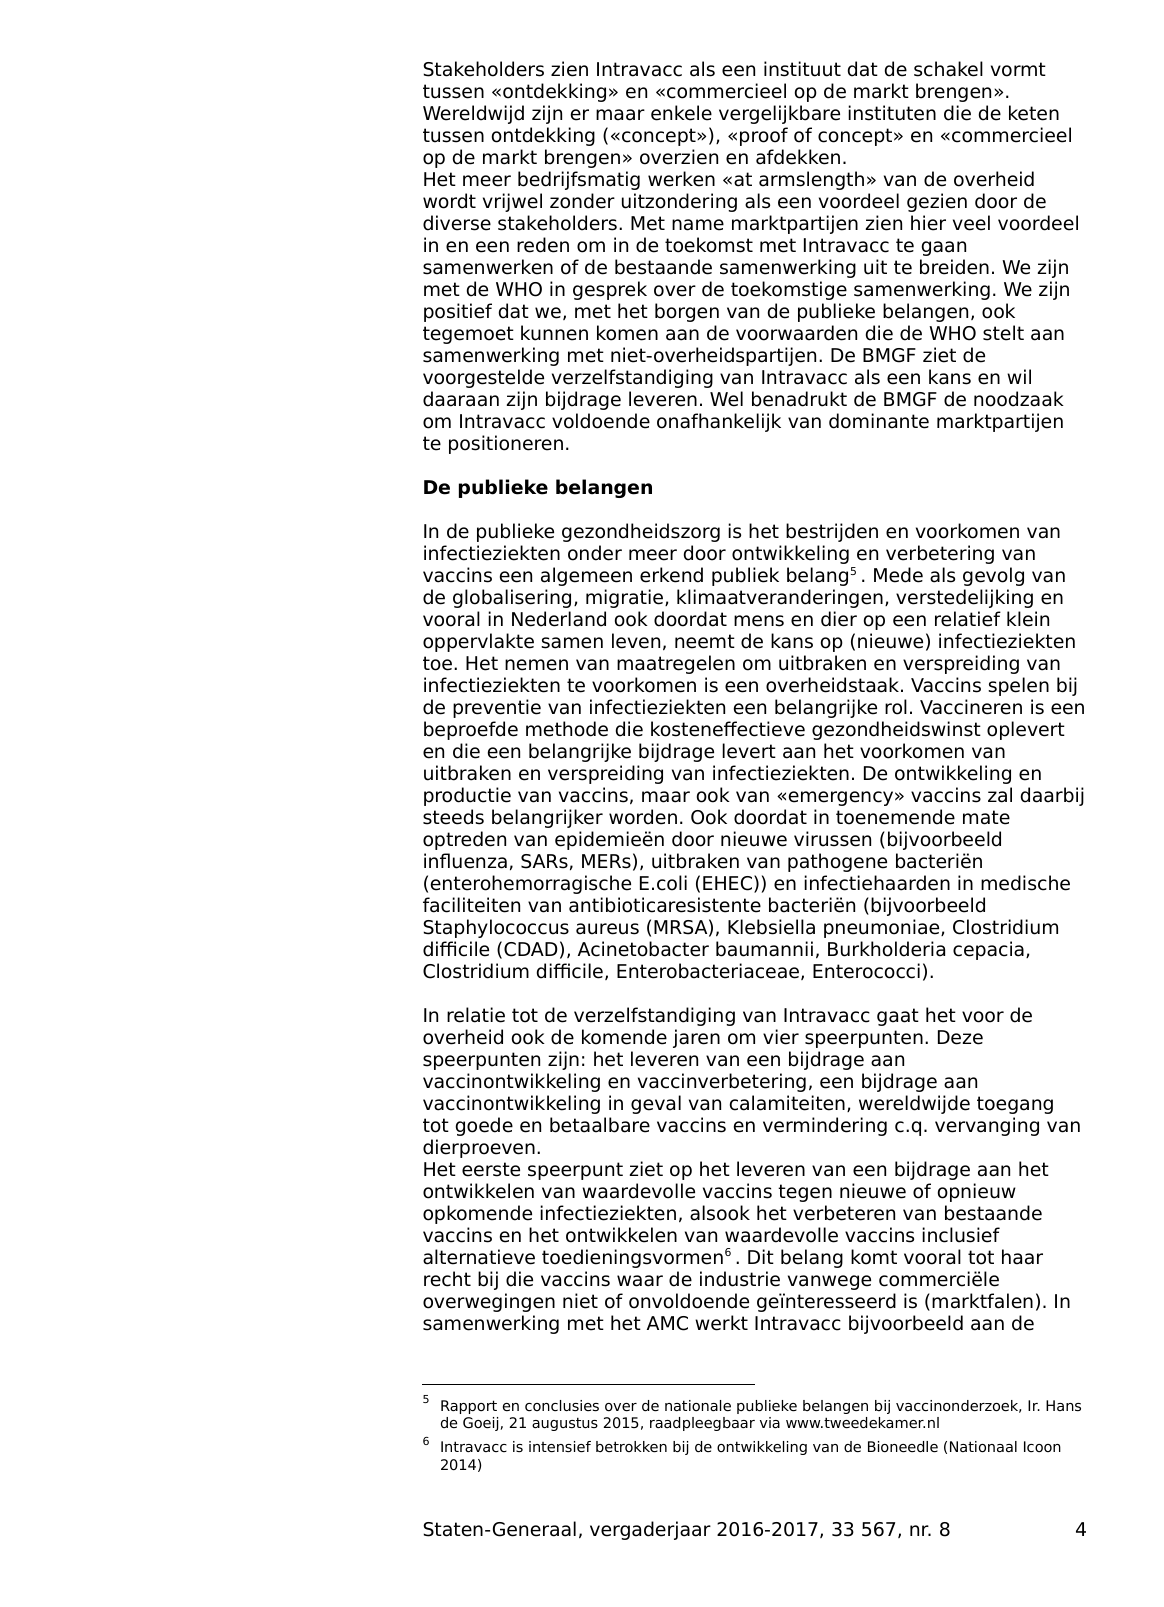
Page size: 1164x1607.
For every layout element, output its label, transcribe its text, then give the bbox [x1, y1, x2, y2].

text Intravacc is intensief betrokken bij de ontwikkeling van de Bioneedle (Nationaal Icoon 2014) [422, 1435, 1087, 1474]
text In relatie tot de verzelfstandiging van Intravacc gaat het voor de overheid ook de komende jaren om vier speerpunten. Deze speerpunten zijn: het leveren van een bijdrage aan vaccinontwikkeling en vaccinverbetering, een bijdrage aan vaccinontwikkeling in geval van calamiteiten, wereldwijde toegang tot goede en betaalbare vaccins en vermindering c.q. vervanging van dierproeven. [422, 1005, 1087, 1159]
text In de publieke gezondheidszorg is het bestrijden en voorkomen van infectieziekten onder meer door ontwikkeling en verbetering van vaccins een algemeen erkend publiek belang. Mede als gevolg van de globalisering, migratie, klimaatveranderingen, verstedelijking en vooral in Nederland ook doordat mens en dier op een relatief klein oppervlakte samen leven, neemt de kans op (nieuwe) infectieziekten toe. Het nemen van maatregelen om uitbraken en verspreiding van infectieziekten te voorkomen is een overheidstaak. Vaccins spelen bij de preventie van infectieziekten een belangrijke rol. Vaccineren is een beproefde methode die kosteneffectieve gezondheidswinst oplevert en die een belangrijke bijdrage levert aan het voorkomen van uitbraken en verspreiding van infectieziekten. De ontwikkeling en productie van vaccins, maar ook van «emergency» vaccins zal daarbij steeds belangrijker worden. Ook doordat in toenemende mate optreden van epidemieën door nieuwe virussen (bijvoorbeeld influenza, SARs, MERs), uitbraken van pathogene bacteriën (enterohemorragische E.coli (EHEC)) en infectiehaarden in medische faciliteiten van antibioticaresistente bacteriën (bijvoorbeeld Staphylococcus aureus (MRSA), Klebsiella pneumoniae, Clostridium difficile (CDAD), Acinetobacter baumannii, Burkholderia cepacia, Clostridium difficile, Enterobacteriaceae, Enterococci). [422, 521, 1087, 983]
text Rapport en conclusies over de nationale publieke belangen bij vaccinonderzoek, Ir. Hans de Goeij, 21 augustus 2015, raadpleegbaar via www.tweedekamer.nl [422, 1393, 1087, 1432]
text Stakeholders zien Intravacc als een instituut dat de schakel vormt tussen «ontdekking» en «commercieel op de markt brengen». Wereldwijd zijn er maar enkele vergelijkbare instituten die de keten tussen ontdekking («concept»), «proof of concept» en «commercieel op de markt brengen» overzien en afdekken. [422, 59, 1087, 169]
subtitle De publieke belangen [422, 477, 1087, 499]
text Het eerste speerpunt ziet op het leveren van een bijdrage aan het ontwikkelen van waardevolle vaccins tegen nieuwe of opnieuw opkomende infectieziekten, alsook het verbeteren van bestaande vaccins en het ontwikkelen van waardevolle vaccins inclusief alternatieve toedieningsvormen. Dit belang komt vooral tot haar recht bij die vaccins waar de industrie vanwege commerciële overwegingen niet of onvoldoende geïnteresseerd is (marktfalen). In samenwerking met het AMC werkt Intravacc bijvoorbeeld aan de [422, 1159, 1087, 1334]
text Het meer bedrijfsmatig werken «at armslength» van de overheid wordt vrijwel zonder uitzondering als een voordeel gezien door de diverse stakeholders. Met name marktpartijen zien hier veel voordeel in en een reden om in de toekomst met Intravacc te gaan samenwerken of de bestaande samenwerking uit te breiden. We zijn met de WHO in gesprek over de toekomstige samenwerking. We zijn positief dat we, met het borgen van de publieke belangen, ook tegemoet kunnen komen aan de voorwaarden die de WHO stelt aan samenwerking met niet-overheidspartijen. De BMGF ziet de voorgestelde verzelfstandiging van Intravacc als een kans en wil daaraan zijn bijdrage leveren. Wel benadrukt de BMGF de noodzaak om Intravacc voldoende onafhankelijk van dominante marktpartijen te positioneren. [422, 169, 1087, 455]
